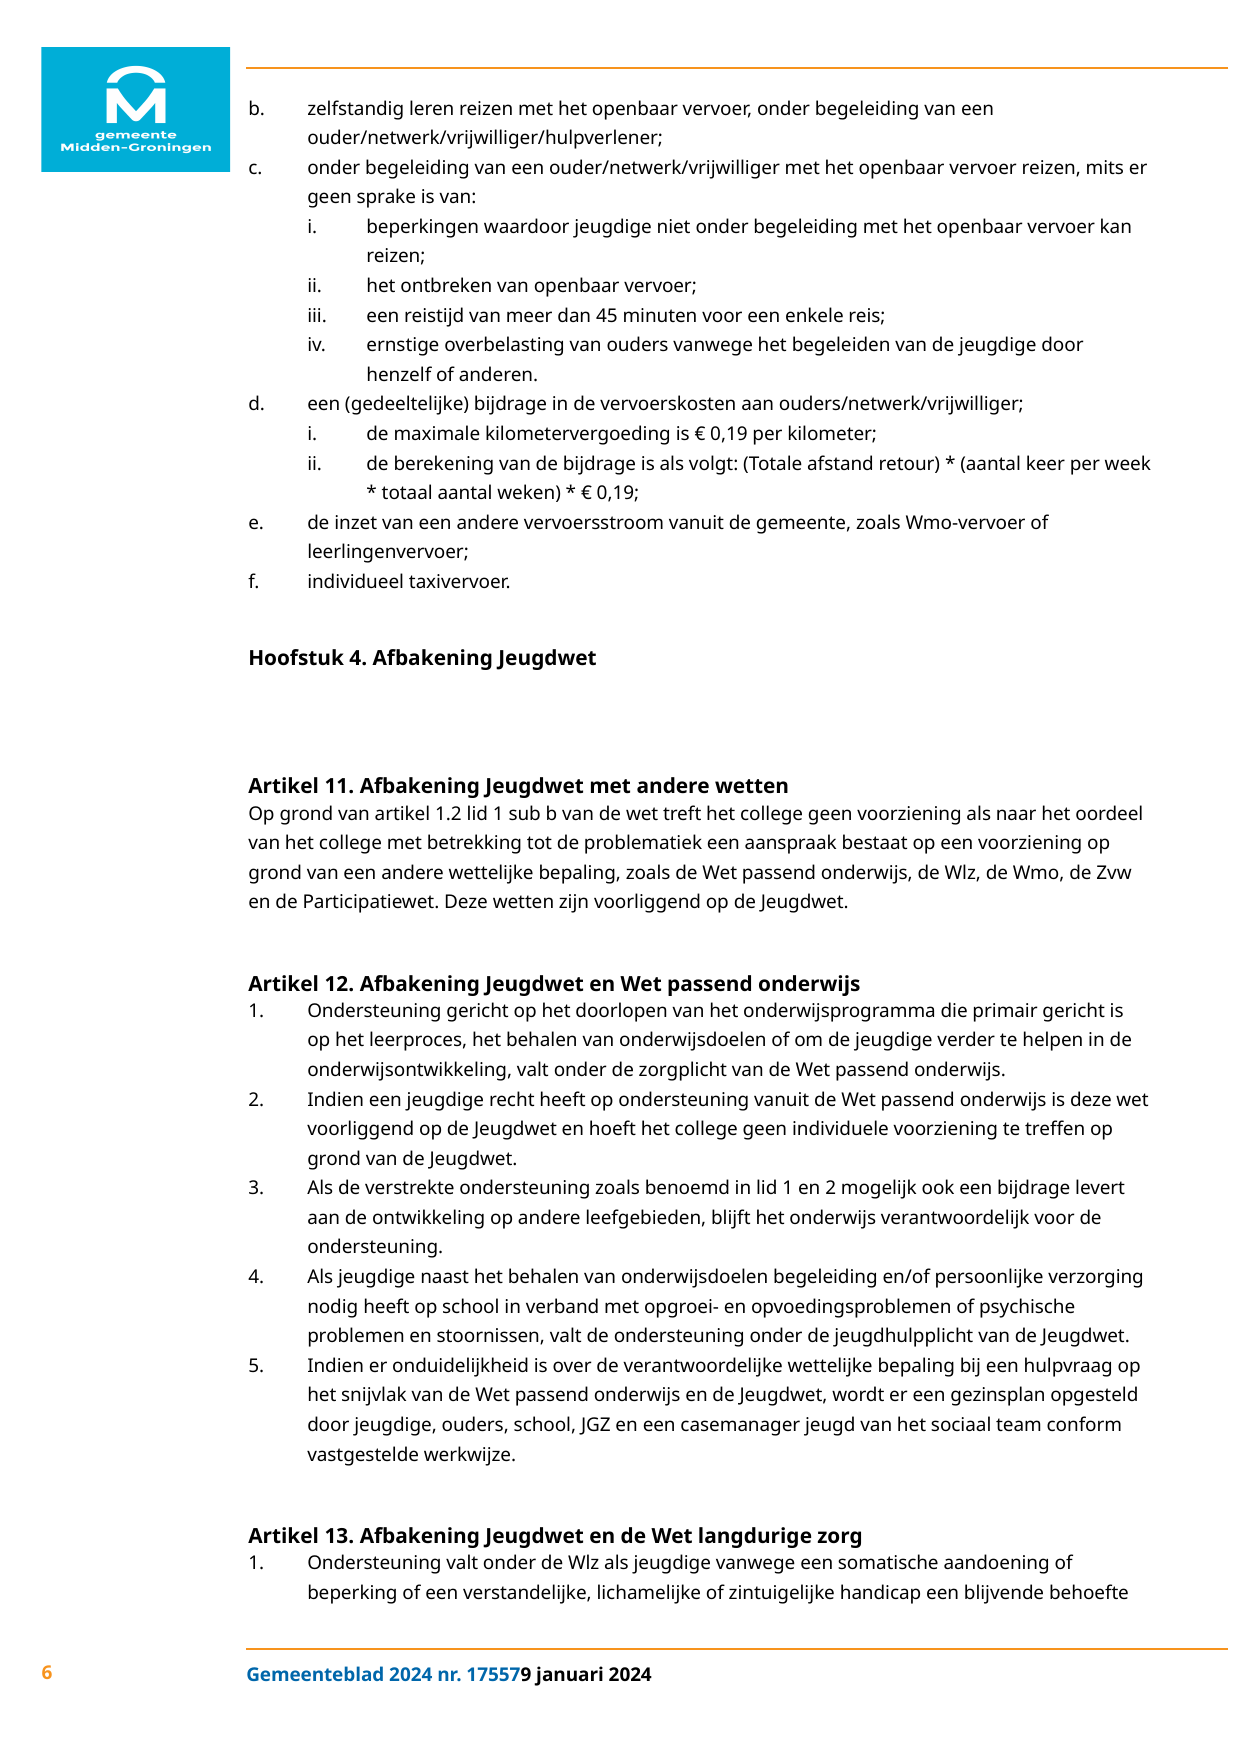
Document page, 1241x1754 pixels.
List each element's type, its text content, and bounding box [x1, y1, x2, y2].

list Als de verstrekte ondersteuning zoals benoemd in lid 1 en 2 mogelijk ook een bijdrage levert aan de ontwikkeling op andere leefgebieden, blijft het onderwijs verantwoordelijk voor de ondersteuning. [248, 1174, 1152, 1259]
picture [108, 66, 164, 82]
list individueel taxivervoer. [248, 568, 1152, 594]
list het ontbreken van openbaar vervoer; [307, 272, 1152, 298]
text Artikel 13. Afbakening Jeugdwet en de Wet langdurige zorg [248, 1521, 1152, 1549]
list Ondersteuning gericht op het doorlopen van het onderwijsprogramma die primair gericht is op het leerproces, het behalen van onderwijsdoelen of om de jeugdige verder te helpen in de onderwijsontwikkeling, valt onder de zorgplicht van de Wet passend onderwijs. [248, 997, 1152, 1082]
list Als jeugdige naast het behalen van onderwijsdoelen begeleiding en/of persoonlijke verzorging nodig heeft op school in verband met opgroei- en opvoedingsproblemen of psychische problemen en stoornissen, valt de ondersteuning onder de jeugdhulpplicht van de Jeugdwet. [248, 1263, 1152, 1348]
list een reistijd van meer dan 45 minuten voor een enkele reis; [307, 302, 1152, 328]
list Ondersteuning valt onder de Wlz als jeugdige vanwege een somatische aandoening of beperking of een verstandelijke, lichamelijke of zintuigelijke handicap een blijvende behoefte [248, 1549, 1152, 1604]
list Indien er onduidelijkheid is over de verantwoordelijke wettelijke bepaling bij een hulpvraag op het snijvlak van de Wet passend onderwijs en de Jeugdwet, wordt er een gezinsplan opgesteld door jeugdige, ouders, school, JGZ en een casemanager jeugd van het sociaal team conform vastgestelde werkwijze. [248, 1352, 1152, 1467]
text Artikel 12. Afbakening Jeugdwet en Wet passend onderwijs [248, 969, 1152, 997]
list onder begeleiding van een ouder/netwerk/vrijwilliger met het openbaar vervoer reizen, mits er geen sprake is van: [248, 154, 1152, 209]
text Artikel 11. Afbakening Jeugdwet met andere wetten [248, 771, 1152, 800]
list beperkingen waardoor jeugdige niet onder begeleiding met het openbaar vervoer kan reizen; [307, 213, 1152, 268]
picture [184, 146, 190, 153]
text Hoofstuk 4. Afbakening Jeugdwet [248, 643, 1152, 672]
list ernstige overbelasting van ouders vanwege het begeleiden van de jeugdige door henzelf of anderen. [307, 331, 1152, 387]
list Indien een jeugdige recht heeft op ondersteuning vanuit de Wet passend onderwijs is deze wet voorliggend op de Jeugdwet en hoeft het college geen individuele voorziening te treffen op grond van de Jeugdwet. [248, 1086, 1152, 1171]
list de maximale kilometervergoeding is € 0,19 per kilometer; [307, 420, 1152, 446]
list de berekening van de bijdrage is als volgt: (Totale afstand retour) * (aantal keer per week * totaal aantal weken) * € 0,19; [307, 450, 1152, 505]
picture [107, 89, 165, 122]
list zelfstandig leren reizen met het openbaar vervoer, onder begeleiding van een ouder/netwerk/vrijwilliger/hulpverlener; [248, 95, 1152, 150]
list de inzet van een andere vervoersstroom vanuit de gemeente, zoals Wmo-vervoer of leerlingenvervoer; [248, 509, 1152, 564]
list een (gedeeltelijke) bijdrage in de vervoerskosten aan ouders/netwerk/vrijwilliger; [248, 391, 1152, 416]
text Op grond van artikel 1.2 lid 1 sub b van de wet treft het college geen voorziening als naar het oordeel van het college met betrekking tot de problematiek een aanspraak bestaat op een voorziening op grond van een andere wettelijke bepaling, zoals de Wet passend onderwijs, de Wlz, de Wmo, de Zvw en de Participatiewet. Deze wetten zijn voorliggend op de Jeugdwet. [248, 800, 1152, 914]
